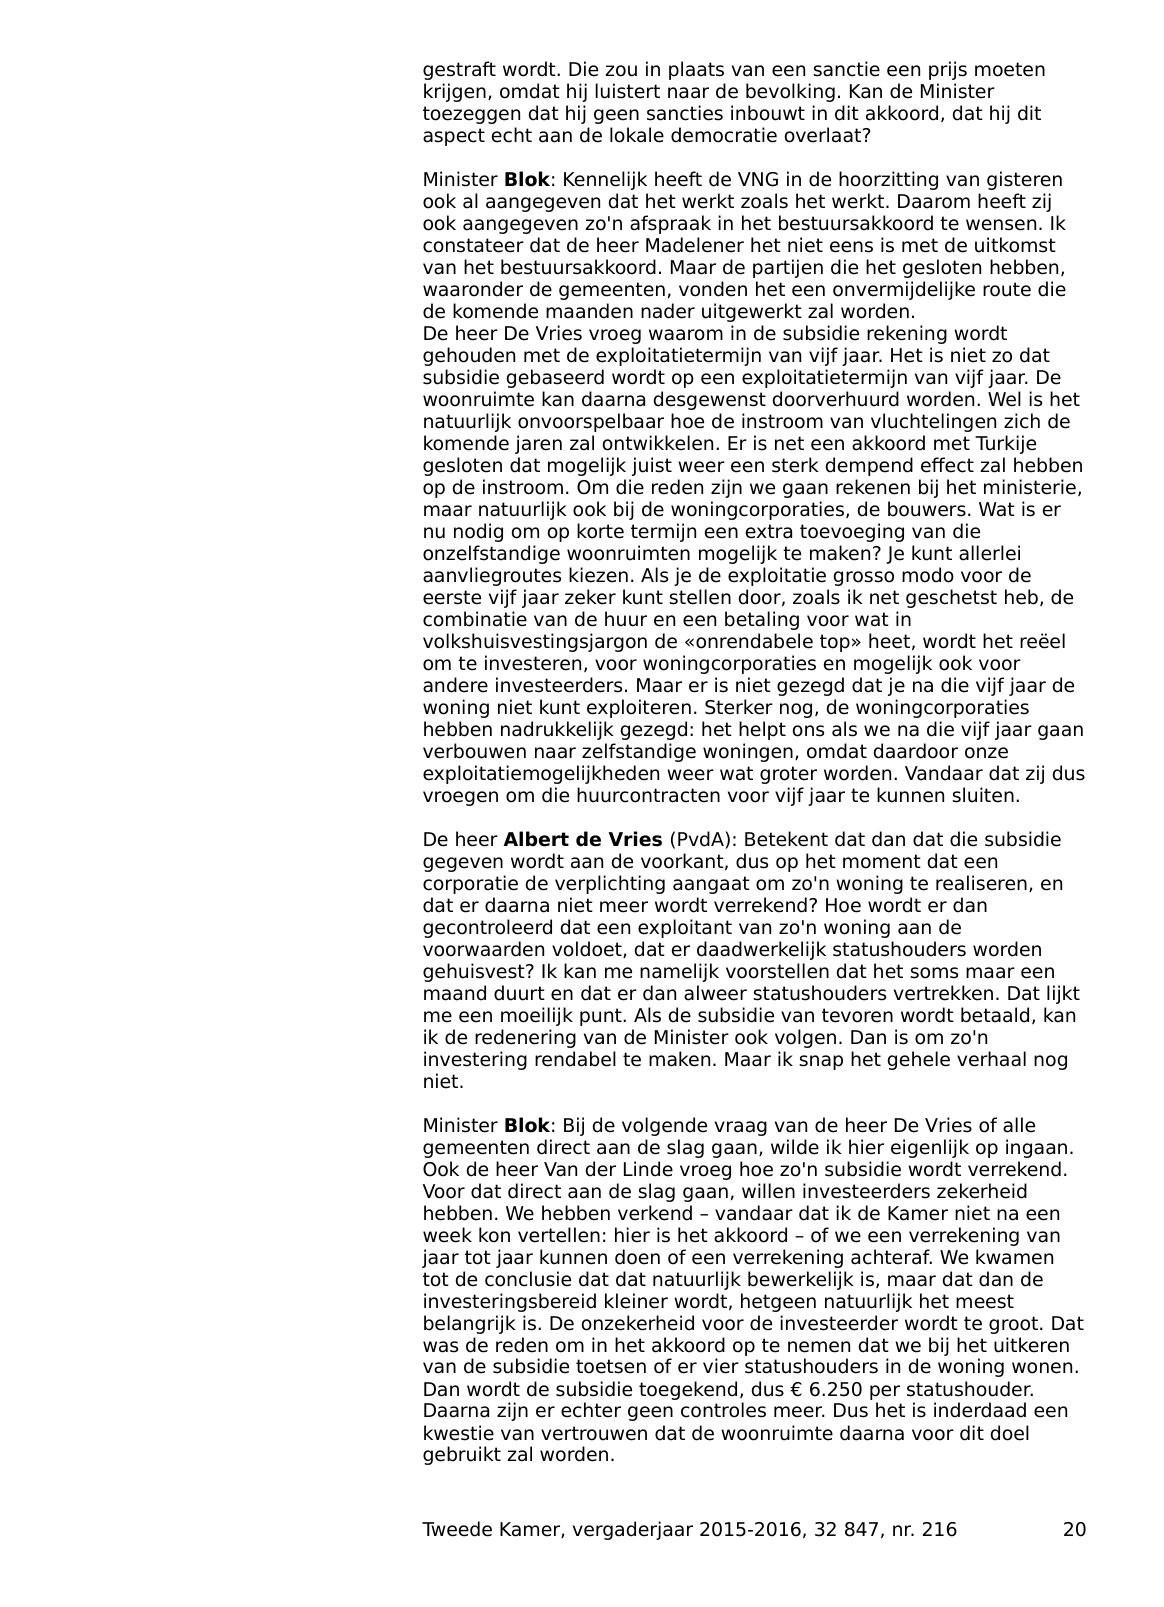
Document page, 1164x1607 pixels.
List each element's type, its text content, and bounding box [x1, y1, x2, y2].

text Minister Blok: Bij de volgende vraag van de heer De Vries of alle gemeenten direct aan de slag gaan, wilde ik hier eigenlijk op ingaan. Ook de heer Van der Linde vroeg hoe zo'n subsidie wordt verrekend. Voor dat direct aan de slag gaan, willen investeerders zekerheid hebben. We hebben verkend – vandaar dat ik de Kamer niet na een week kon vertellen: hier is het akkoord – of we een verrekening van jaar tot jaar kunnen doen of een verrekening achteraf. We kwamen tot de conclusie dat dat natuurlijk bewerkelijk is, maar dat dan de investeringsbereid kleiner wordt, hetgeen natuurlijk het meest belangrijk is. De onzekerheid voor de investeerder wordt te groot. Dat was de reden om in het akkoord op te nemen dat we bij het uitkeren van de subsidie toetsen of er vier statushouders in de woning wonen. Dan wordt de subsidie toegekend, dus € 6.250 per statushouder. Daarna zijn er echter geen controles meer. Dus het is inderdaad een kwestie van vertrouwen dat de woonruimte daarna voor dit doel gebruikt zal worden. [422, 1115, 1087, 1466]
text De heer Albert de Vries (PvdA): Betekent dat dan dat die subsidie gegeven wordt aan de voorkant, dus op het moment dat een corporatie de verplichting aangaat om zo'n woning te realiseren, en dat er daarna niet meer wordt verrekend? Hoe wordt er dan gecontroleerd dat een exploitant van zo'n woning aan de voorwaarden voldoet, dat er daadwerkelijk statushouders worden gehuisvest? Ik kan me namelijk voorstellen dat het soms maar een maand duurt en dat er dan alweer statushouders vertrekken. Dat lijkt me een moeilijk punt. Als de subsidie van tevoren wordt betaald, kan ik de redenering van de Minister ook volgen. Dan is om zo'n investering rendabel te maken. Maar ik snap het gehele verhaal nog niet. [422, 829, 1087, 1092]
text De heer De Vries vroeg waarom in de subsidie rekening wordt gehouden met de exploitatietermijn van vijf jaar. Het is niet zo dat subsidie gebaseerd wordt op een exploitatietermijn van vijf jaar. De woonruimte kan daarna desgewenst doorverhuurd worden. Wel is het natuurlijk onvoorspelbaar hoe de instroom van vluchtelingen zich de komende jaren zal ontwikkelen. Er is net een akkoord met Turkije gesloten dat mogelijk juist weer een sterk dempend effect zal hebben op de instroom. Om die reden zijn we gaan rekenen bij het ministerie, maar natuurlijk ook bij de woningcorporaties, de bouwers. Wat is er nu nodig om op korte termijn een extra toevoeging van die onzelfstandige woonruimten mogelijk te maken? Je kunt allerlei aanvliegroutes kiezen. Als je de exploitatie grosso modo voor de eerste vijf jaar zeker kunt stellen door, zoals ik net geschetst heb, de combinatie van de huur en een betaling voor wat in volkshuisvestingsjargon de «onrendabele top» heet, wordt het reëel om te investeren, voor woningcorporaties en mogelijk ook voor andere investeerders. Maar er is niet gezegd dat je na die vijf jaar de woning niet kunt exploiteren. Sterker nog, de woningcorporaties hebben nadrukkelijk gezegd: het helpt ons als we na die vijf jaar gaan verbouwen naar zelfstandige woningen, omdat daardoor onze exploitatiemogelijkheden weer wat groter worden. Vandaar dat zij dus vroegen om die huurcontracten voor vijf jaar te kunnen sluiten. [422, 323, 1087, 807]
text gestraft wordt. Die zou in plaats van een sanctie een prijs moeten krijgen, omdat hij luistert naar de bevolking. Kan de Minister toezeggen dat hij geen sancties inbouwt in dit akkoord, dat hij dit aspect echt aan de lokale democratie overlaat? [422, 59, 1087, 147]
text Minister Blok: Kennelijk heeft de VNG in de hoorzitting van gisteren ook al aangegeven dat het werkt zoals het werkt. Daarom heeft zij ook aangegeven zo'n afspraak in het bestuursakkoord te wensen. Ik constateer dat de heer Madelener het niet eens is met de uitkomst van het bestuursakkoord. Maar de partijen die het gesloten hebben, waaronder de gemeenten, vonden het een onvermijdelijke route die de komende maanden nader uitgewerkt zal worden. [422, 169, 1087, 323]
